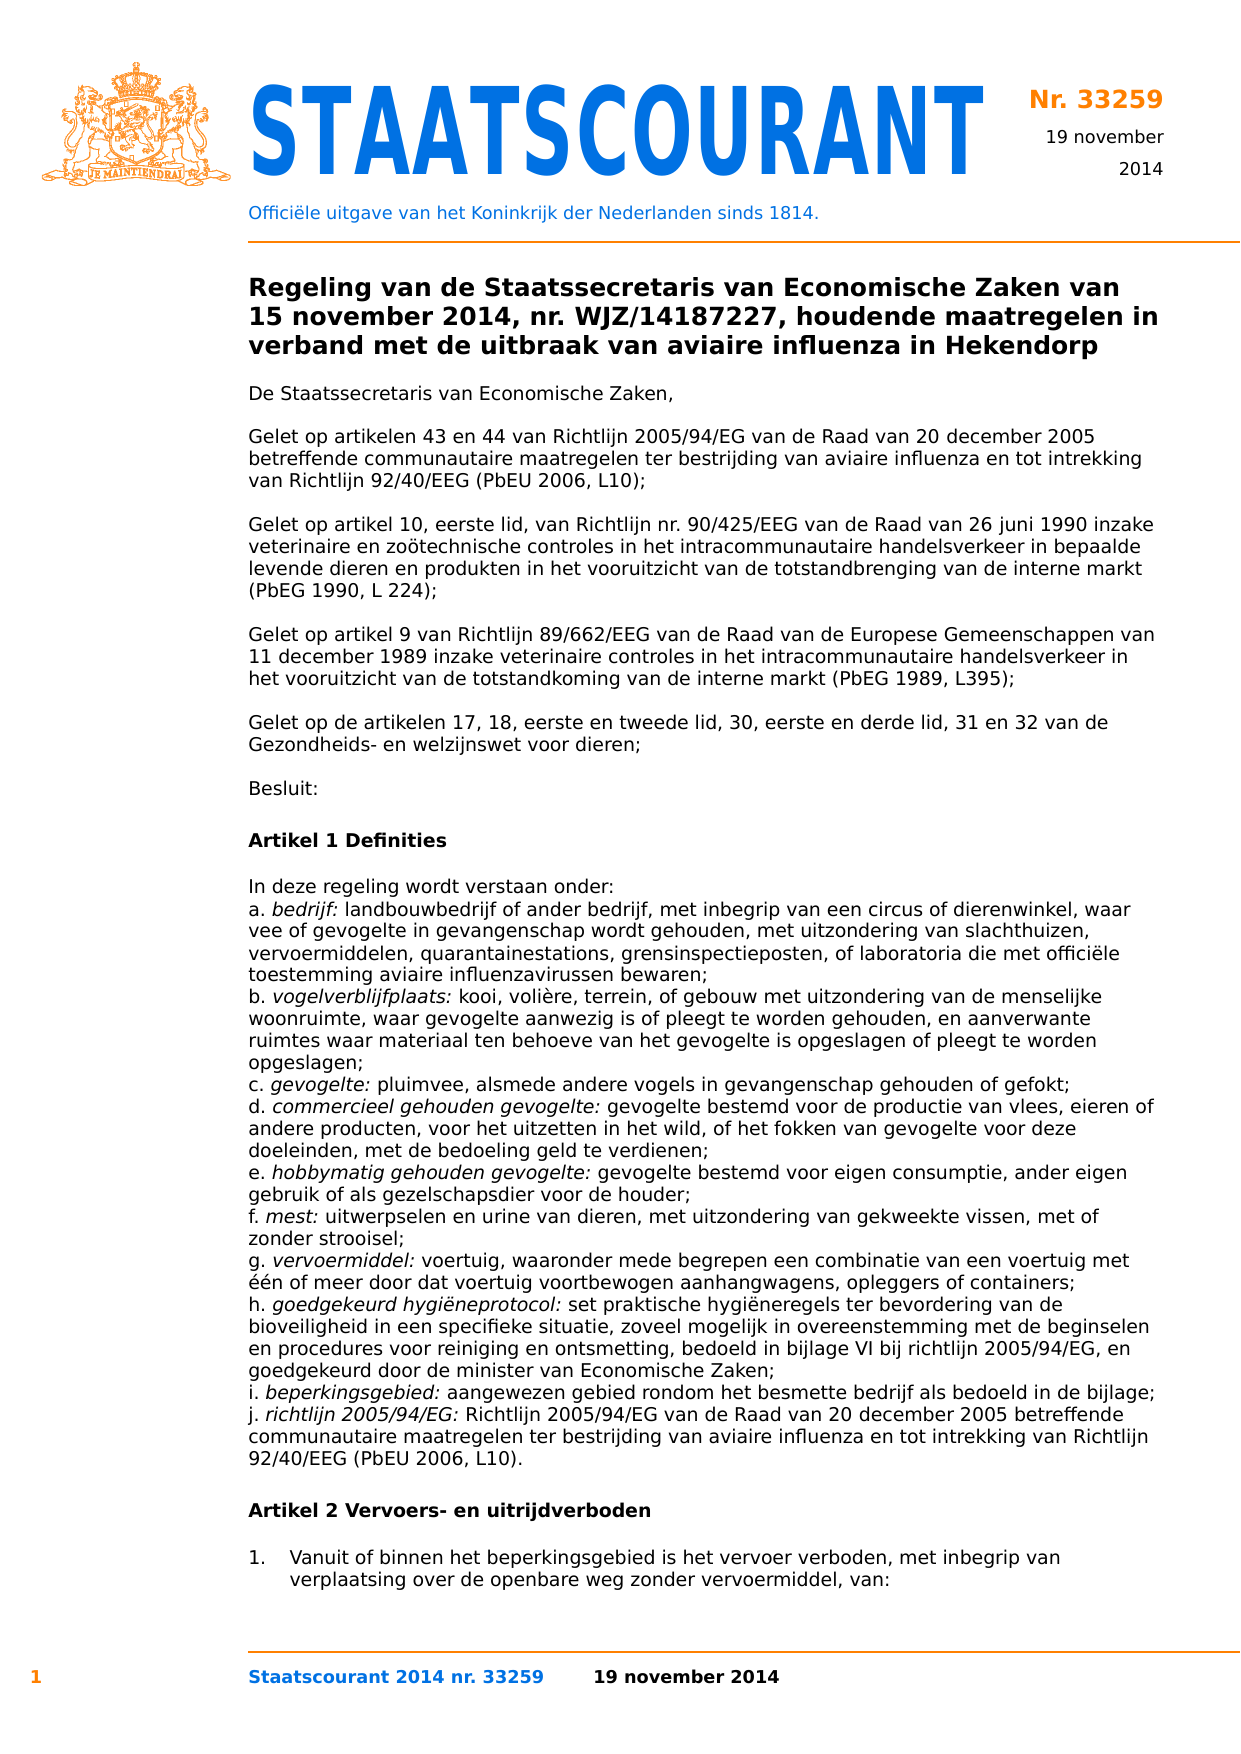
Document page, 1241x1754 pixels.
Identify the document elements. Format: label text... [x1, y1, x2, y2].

text j. richtlijn 2005/94/EG: Richtlijn 2005/94/EG van de Raad van 20 december 2005 betreffende communautaire maatregelen ter bestrijding van aviaire influenza en tot intrekking van Richtlijn 92/40/EEG (PbEU 2006, L10). [248, 1404, 1163, 1470]
text In deze regeling wordt verstaan onder: [248, 876, 1163, 898]
text a. bedrijf: landbouwbedrijf of ander bedrijf, met inbegrip van een circus of dierenwinkel, waar vee of gevogelte in gevangenschap wordt gehouden, met uitzondering van slachthuizen, vervoermiddelen, quarantainestations, grensinspectieposten, of laboratoria die met officiële toestemming aviaire influenzavirussen bewaren; [248, 898, 1163, 986]
table_cell 2014 [998, 153, 1240, 203]
text g. vervoermiddel: voertuig, waaronder mede begrepen een combinatie van een voertuig met één of meer door dat voertuig voortbewogen aanhangwagens, opleggers of containers; [248, 1250, 1163, 1294]
text 1. Vanuit of binnen het beperkingsgebied is het vervoer verboden, met inbegrip van verplaatsing over de openbare weg zonder vervoermiddel, van: [248, 1547, 1163, 1591]
table_header [25, 62, 248, 241]
text Gelet op de artikelen 17, 18, eerste en tweede lid, 30, eerste en derde lid, 31 en 32 van de Gezondheids- en welzijnswet voor dieren; [248, 712, 1163, 756]
subtitle Regeling van de Staatssecretaris van Economische Zaken van 15 november 2014, nr. WJZ/14187227, houdende maatregelen in verband met de uitbraak van aviaire influenza in Hekendorp [248, 273, 1163, 361]
picture [41, 62, 231, 186]
table_cell Officiële uitgave van het Koninkrijk der Nederlanden sinds 1814. [248, 203, 1240, 241]
text e. hobbymatig gehouden gevogelte: gevogelte bestemd voor eigen consumptie, ander eigen gebruik of als gezelschapsdier voor de houder; [248, 1162, 1163, 1206]
subtitle Artikel 2 Vervoers- en uitrijdverboden [248, 1500, 1163, 1522]
text Gelet op artikel 10, eerste lid, van Richtlijn nr. 90/425/EEG van de Raad van 26 juni 1990 inzake veterinaire en zoötechnische controles in het intracommunautaire handelsverkeer in bepaalde levende dieren en produkten in het vooruitzicht van de totstandbrenging van de interne markt (PbEG 1990, L 224); [248, 514, 1163, 602]
text Gelet op artikelen 43 en 44 van Richtlijn 2005/94/EG van de Raad van 20 december 2005 betreffende communautaire maatregelen ter bestrijding van aviaire influenza en tot intrekking van Richtlijn 92/40/EEG (PbEU 2006, L10); [248, 426, 1163, 492]
text h. goedgekeurd hygiëneprotocol: set praktische hygiëneregels ter bevordering van de bioveiligheid in een specifieke situatie, zoveel mogelijk in overeenstemming met de beginselen en procedures voor reiniging en ontsmetting, bedoeld in bijlage VI bij richtlijn 2005/94/EG, en goedgekeurd door de minister van Economische Zaken; [248, 1294, 1163, 1382]
text Besluit: [248, 777, 1163, 799]
subtitle Artikel 1 Definities [248, 829, 1163, 851]
text Gelet op artikel 9 van Richtlijn 89/662/EEG van de Raad van de Europese Gemeenschappen van 11 december 1989 inzake veterinaire controles in het intracommunautaire handelsverkeer in het vooruitzicht van de totstandkoming van de interne markt (PbEG 1989, L395); [248, 624, 1163, 690]
text b. vogelverblijfplaats: kooi, volière, terrein, of gebouw met uitzondering van de menselijke woonruimte, waar gevogelte aanwezig is of pleegt te worden gehouden, en aanverwante ruimtes waar materiaal ten behoeve van het gevogelte is opgeslagen of pleegt te worden opgeslagen; [248, 986, 1163, 1074]
text f. mest: uitwerpselen en urine van dieren, met uitzondering van gekweekte vissen, met of zonder strooisel; [248, 1206, 1163, 1250]
text i. beperkingsgebied: aangewezen gebied rondom het besmette bedrijf als bedoeld in de bijlage; [248, 1382, 1163, 1404]
text De Staatssecretaris van Economische Zaken, [248, 382, 1163, 404]
text c. gevogelte: pluimvee, alsmede andere vogels in gevangenschap gehouden of gefokt; [248, 1074, 1163, 1096]
text d. commercieel gehouden gevogelte: gevogelte bestemd voor de productie van vlees, eieren of andere producten, voor het uitzetten in het wild, of het fokken van gevogelte voor deze doeleinden, met de bedoeling geld te verdienen; [248, 1096, 1163, 1162]
table_cell 19 november [998, 121, 1240, 153]
table_header STAATSCOURANT [248, 62, 998, 203]
table_header Nr. 33259 [998, 62, 1240, 121]
